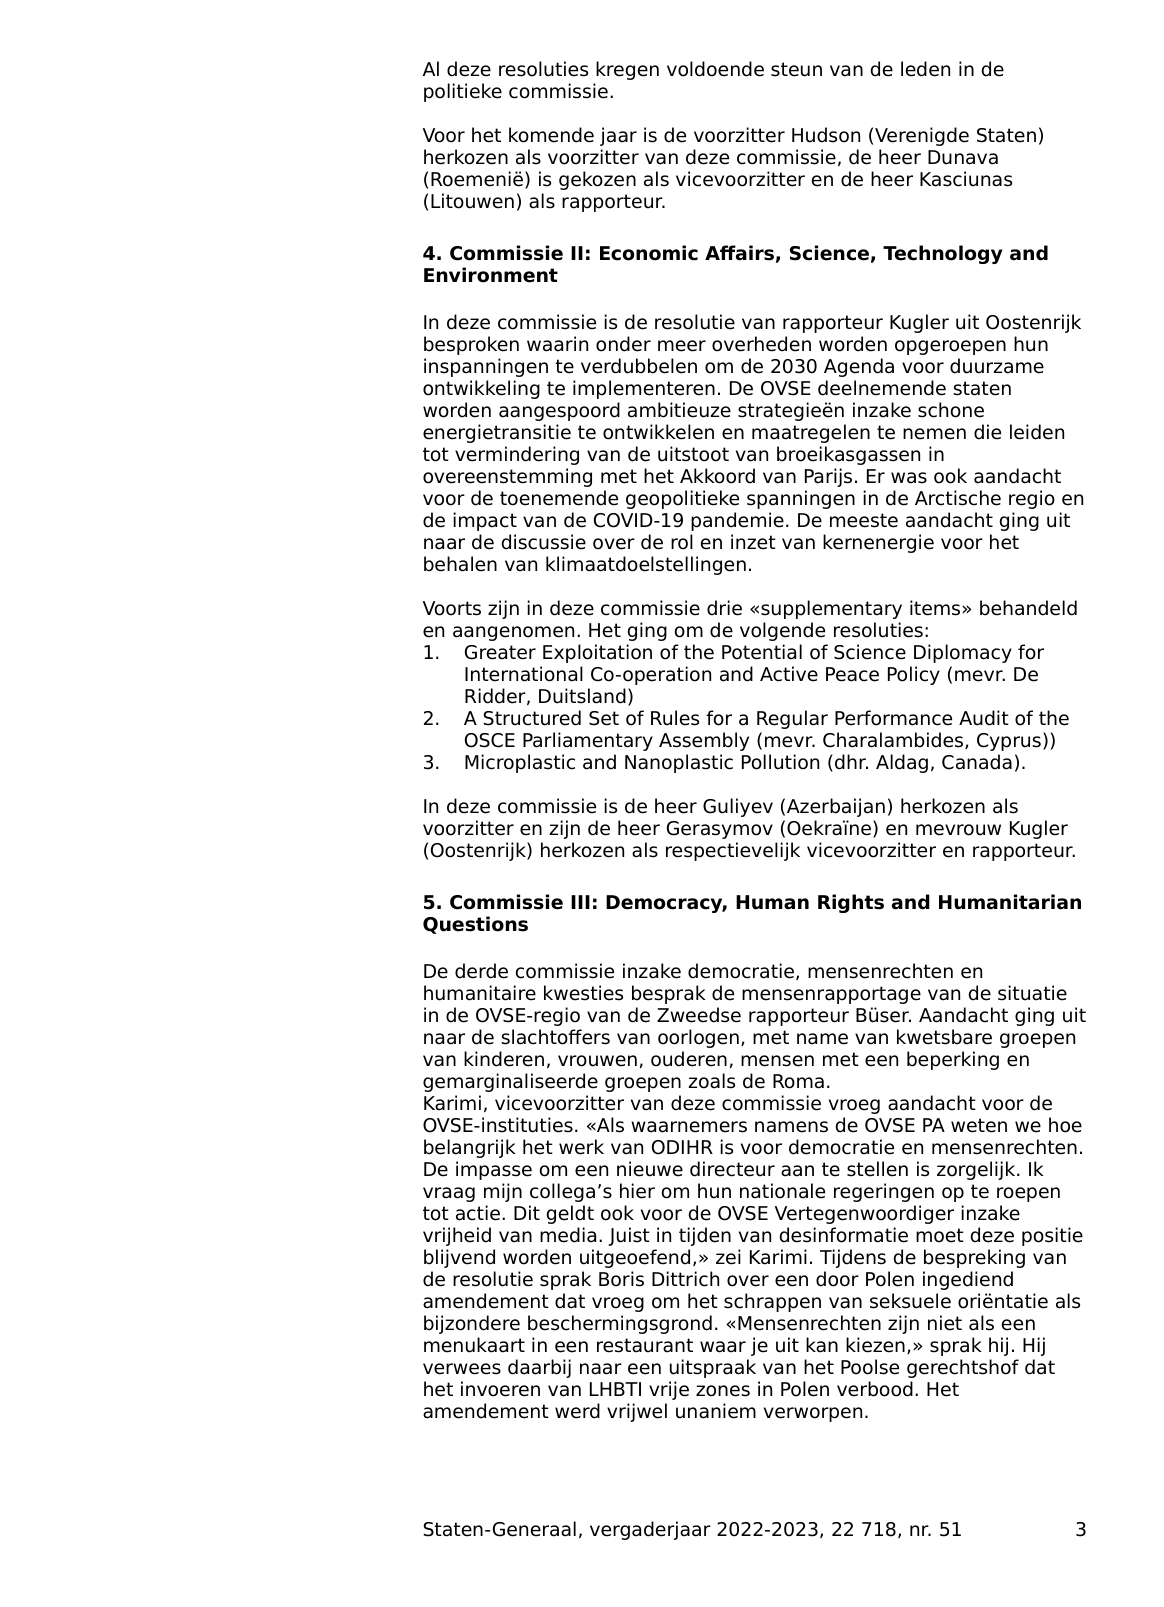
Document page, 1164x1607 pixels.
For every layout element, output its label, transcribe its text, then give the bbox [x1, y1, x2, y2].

text Voorts zijn in deze commissie drie «supplementary items» behandeld en aangenomen. Het ging om de volgende resoluties: [422, 598, 1087, 642]
text Al deze resoluties kregen voldoende steun van de leden in de politieke commissie. [422, 59, 1087, 103]
subtitle 4. Commissie II: Economic Affairs, Science, Technology and Environment [422, 243, 1087, 287]
text 1. Greater Exploitation of the Potential of Science Diplomacy for International Co-operation and Active Peace Policy (mevr. De Ridder, Duitsland) [422, 642, 1087, 708]
text 3. Microplastic and Nanoplastic Pollution (dhr. Aldag, Canada). [422, 752, 1087, 774]
text In deze commissie is de resolutie van rapporteur Kugler uit Oostenrijk besproken waarin onder meer overheden worden opgeroepen hun inspanningen te verdubbelen om de 2030 Agenda voor duurzame ontwikkeling te implementeren. De OVSE deelnemende staten worden aangespoord ambitieuze strategieën inzake schone energietransitie te ontwikkelen en maatregelen te nemen die leiden tot vermindering van de uitstoot van broeikasgassen in overeenstemming met het Akkoord van Parijs. Er was ook aandacht voor de toenemende geopolitieke spanningen in de Arctische regio en de impact van de COVID-19 pandemie. De meeste aandacht ging uit naar de discussie over de rol en inzet van kernenergie voor het behalen van klimaatdoelstellingen. [422, 312, 1087, 576]
text 2. A Structured Set of Rules for a Regular Performance Audit of the OSCE Parliamentary Assembly (mevr. Charalambides, Cyprus)) [422, 708, 1087, 752]
subtitle 5. Commissie III: Democracy, Human Rights and Humanitarian Questions [422, 892, 1087, 936]
text In deze commissie is de heer Guliyev (Azerbaijan) herkozen als voorzitter en zijn de heer Gerasymov (Oekraïne) en mevrouw Kugler (Oostenrijk) herkozen als respectievelijk vicevoorzitter en rapporteur. [422, 796, 1087, 862]
text Voor het komende jaar is de voorzitter Hudson (Verenigde Staten) herkozen als voorzitter van deze commissie, de heer Dunava (Roemenië) is gekozen als vicevoorzitter en de heer Kasciunas (Litouwen) als rapporteur. [422, 125, 1087, 213]
text De derde commissie inzake democratie, mensenrechten en humanitaire kwesties besprak de mensenrapportage van de situatie in de OVSE-regio van de Zweedse rapporteur Büser. Aandacht ging uit naar de slachtoffers van oorlogen, met name van kwetsbare groepen van kinderen, vrouwen, ouderen, mensen met een beperking en gemarginaliseerde groepen zoals de Roma. [422, 961, 1087, 1093]
text Karimi, vicevoorzitter van deze commissie vroeg aandacht voor de OVSE-instituties. «Als waarnemers namens de OVSE PA weten we hoe belangrijk het werk van ODIHR is voor democratie en mensenrechten. De impasse om een nieuwe directeur aan te stellen is zorgelijk. Ik vraag mijn collega’s hier om hun nationale regeringen op te roepen tot actie. Dit geldt ook voor de OVSE Vertegenwoordiger inzake vrijheid van media. Juist in tijden van desinformatie moet deze positie blijvend worden uitgeoefend,» zei Karimi. Tijdens de bespreking van de resolutie sprak Boris Dittrich over een door Polen ingediend amendement dat vroeg om het schrappen van seksuele oriëntatie als bijzondere beschermingsgrond. «Mensenrechten zijn niet als een menukaart in een restaurant waar je uit kan kiezen,» sprak hij. Hij verwees daarbij naar een uitspraak van het Poolse gerechtshof dat het invoeren van LHBTI vrije zones in Polen verbood. Het amendement werd vrijwel unaniem verworpen. [422, 1093, 1087, 1422]
